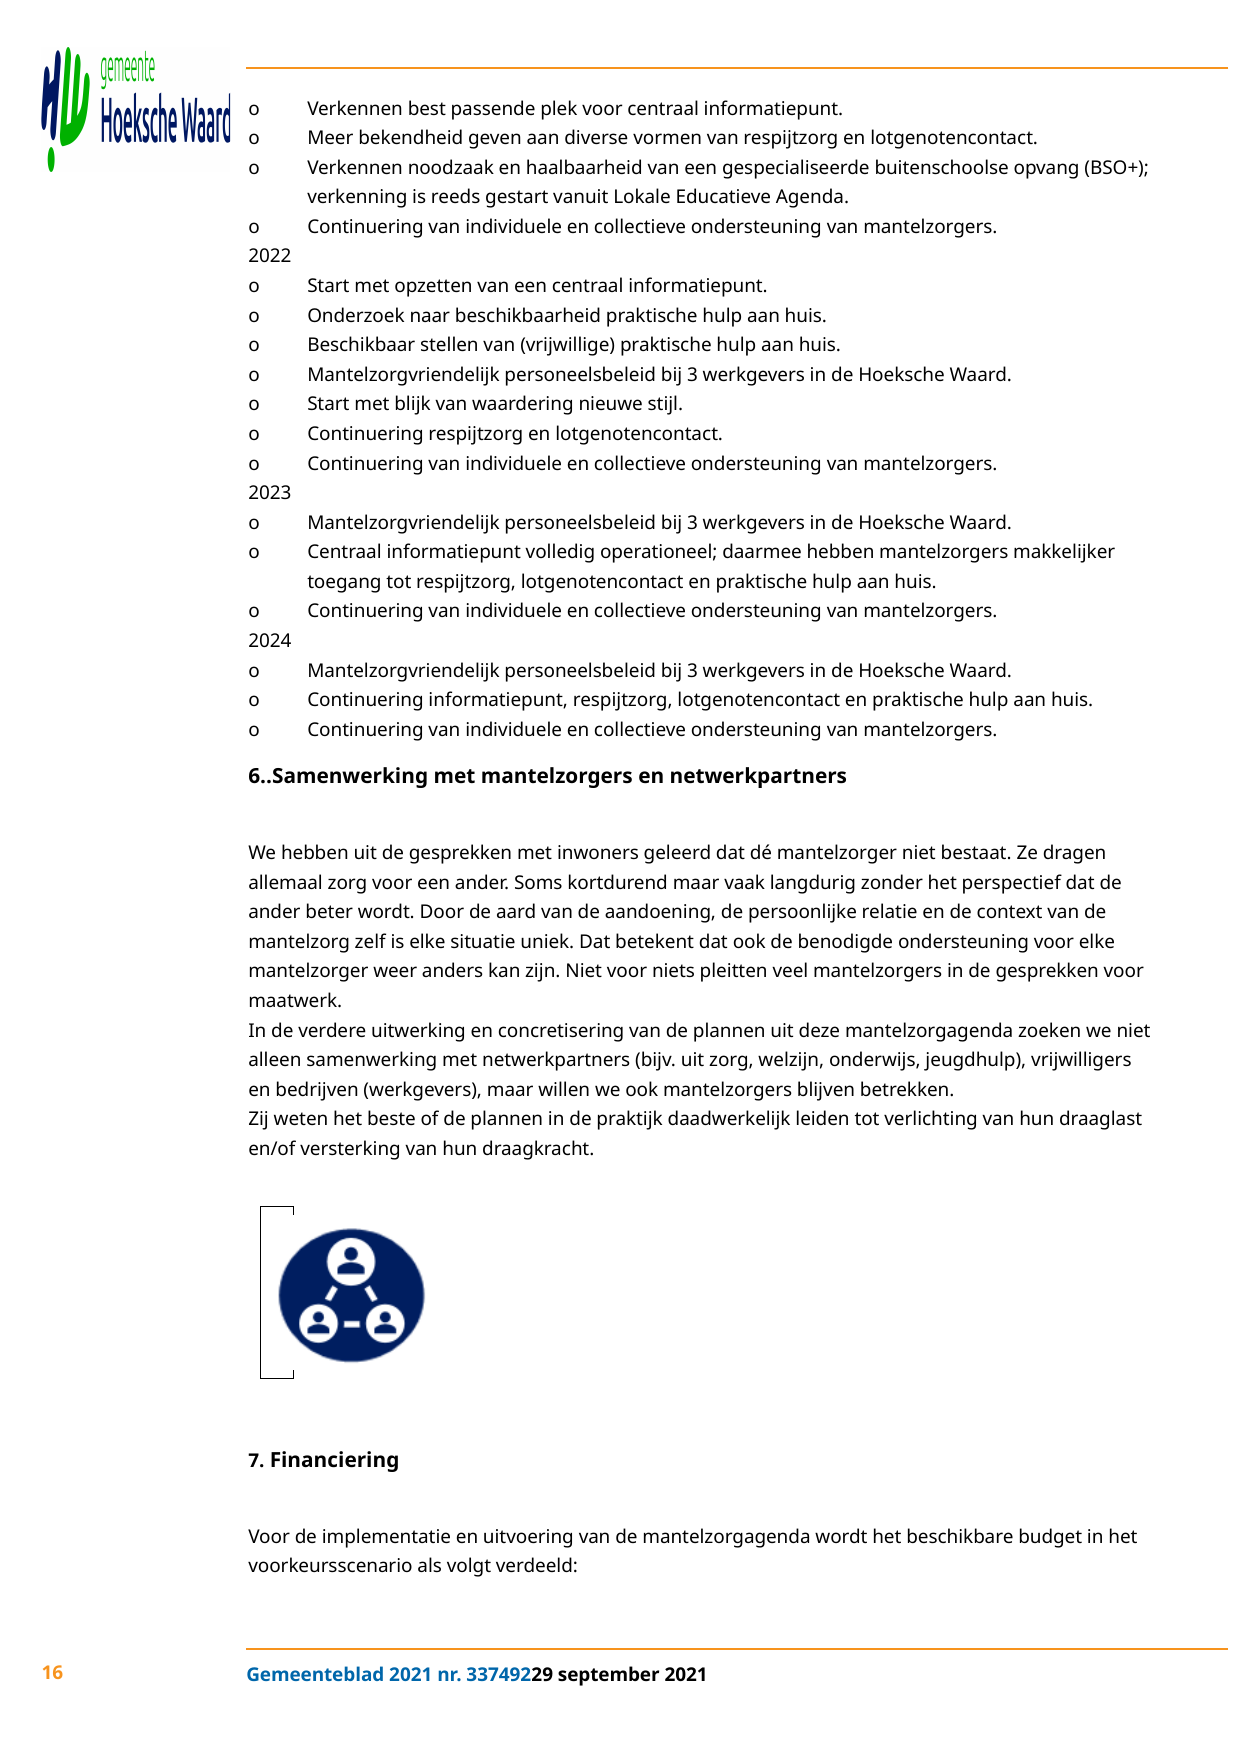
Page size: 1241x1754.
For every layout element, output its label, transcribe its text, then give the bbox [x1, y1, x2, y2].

picture [268, 1215, 447, 1370]
list Continuering van individuele en collectieve ondersteuning van mantelzorgers. [248, 598, 1152, 623]
text In de verdere uitwerking en concretisering van de plannen uit deze mantelzorgagenda zoeken we niet alleen samenwerking met netwerkpartners (bijv. uit zorg, welzijn, onderwijs, jeugdhulp), vrijwilligers en bedrijven (werkgevers), maar willen we ook mantelzorgers blijven betrekken. [248, 1017, 1152, 1102]
list Onderzoek naar beschikbaarheid praktische hulp aan huis. [248, 302, 1152, 328]
list Start met blijk van waardering nieuwe stijl. [248, 391, 1152, 416]
text 6..Samenwerking met mantelzorgers en netwerkpartners [248, 762, 1152, 790]
list Continuering van individuele en collectieve ondersteuning van mantelzorgers. [248, 716, 1152, 742]
text 2024 [248, 627, 1152, 653]
list Continuering van individuele en collectieve ondersteuning van mantelzorgers. [248, 213, 1152, 239]
text Voor de implementatie en uitvoering van de mantelzorgagenda wordt het beschikbare budget in het voorkeursscenario als volgt verdeeld: [248, 1523, 1152, 1578]
list Continuering van individuele en collectieve ondersteuning van mantelzorgers. [248, 450, 1152, 476]
list Mantelzorgvriendelijk personeelsbeleid bij 3 werkgevers in de Hoeksche Waard. [248, 361, 1152, 387]
list Verkennen noodzaak en haalbaarheid van een gespecialiseerde buitenschoolse opvang (BSO+); verkenning is reeds gestart vanuit Lokale Educatieve Agenda. [248, 154, 1152, 209]
text 7. Financiering [248, 1445, 1152, 1474]
list Meer bekendheid geven aan diverse vormen van respijtzorg en lotgenotencontact. [248, 124, 1152, 150]
list Start met opzetten van een centraal informatiepunt. [248, 272, 1152, 298]
text 2022 [248, 243, 1152, 268]
text 2023 [248, 479, 1152, 505]
list Continuering informatiepunt, respijtzorg, lotgenotencontact en praktische hulp aan huis. [248, 686, 1152, 712]
list Beschikbaar stellen van (vrijwillige) praktische hulp aan huis. [248, 331, 1152, 357]
text We hebben uit de gesprekken met inwoners geleerd dat dé mantelzorger niet bestaat. Ze dragen allemaal zorg voor een ander. Soms kortdurend maar vaak langdurig zonder het perspectief dat de ander beter wordt. Door de aard van de aandoening, de persoonlijke relatie en de context van de mantelzorg zelf is elke situatie uniek. Dat betekent dat ook de benodigde ondersteuning voor elke mantelzorger weer anders kan zijn. Niet voor niets pleitten veel mantelzorgers in de gesprekken voor maatwerk. [248, 839, 1152, 1013]
list Continuering respijtzorg en lotgenotencontact. [248, 420, 1152, 446]
text Zij weten het beste of de plannen in de praktijk daadwerkelijk leiden tot verlichting van hun draaglast en/of versterking van hun draagkracht. [248, 1106, 1152, 1161]
picture [41, 47, 231, 172]
list Mantelzorgvriendelijk personeelsbeleid bij 3 werkgevers in de Hoeksche Waard. [248, 509, 1152, 535]
list Mantelzorgvriendelijk personeelsbeleid bij 3 werkgevers in de Hoeksche Waard. [248, 657, 1152, 683]
list Centraal informatiepunt volledig operationeel; daarmee hebben mantelzorgers makkelijker toegang tot respijtzorg, lotgenotencontact en praktische hulp aan huis. [248, 538, 1152, 594]
list Verkennen best passende plek voor centraal informatiepunt. [248, 95, 1152, 121]
